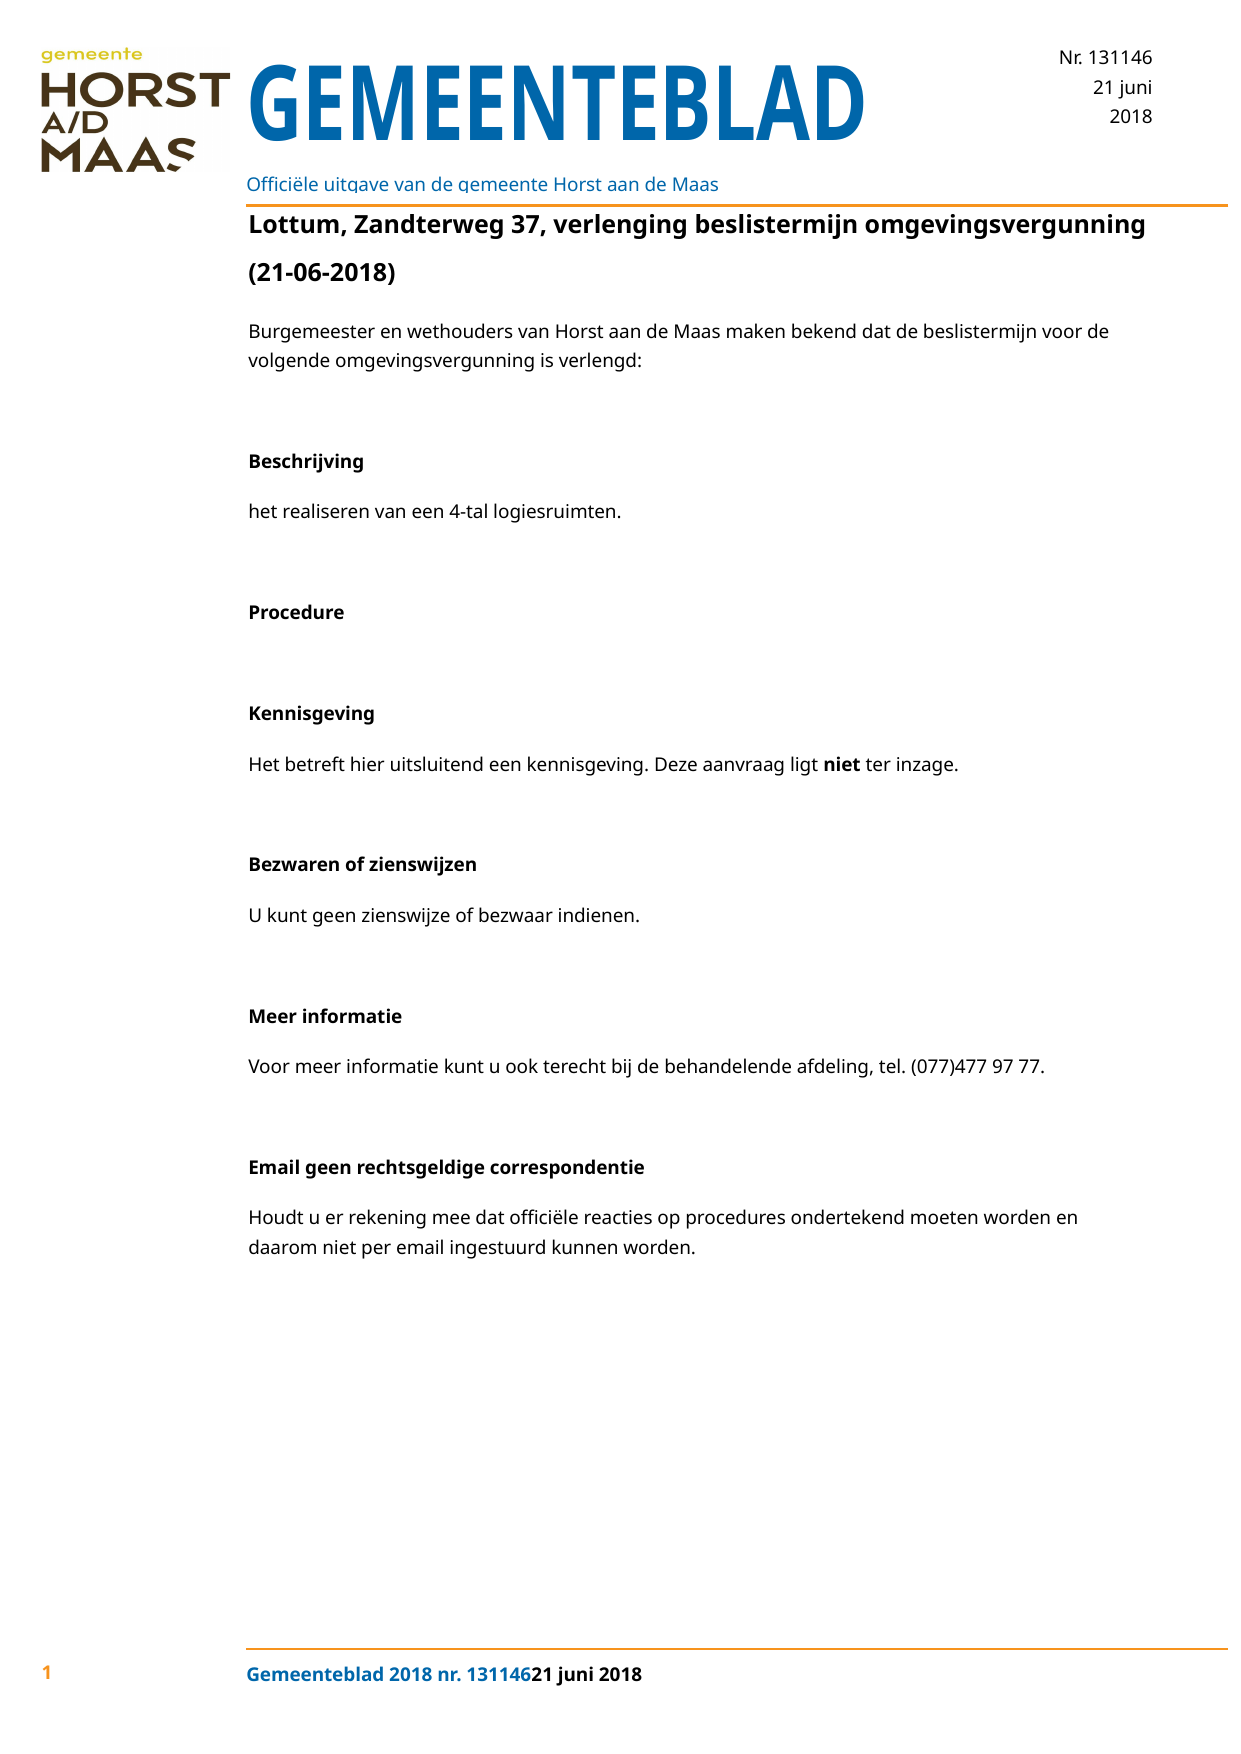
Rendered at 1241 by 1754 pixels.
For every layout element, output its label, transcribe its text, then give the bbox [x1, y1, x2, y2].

text Meer informatie [248, 1003, 1152, 1029]
text Beschrijving [248, 448, 1152, 474]
text Procedure [248, 599, 1152, 625]
picture [41, 47, 231, 172]
text Het betreft hier uitsluitend een kennisgeving. Deze aanvraag ligt niet ter inzage. [248, 751, 1152, 777]
text het realiseren van een 4-tal logiesruimten. [248, 499, 1152, 524]
text Kennisgeving [248, 700, 1152, 726]
text Email geen rechtsgeldige correspondentie [248, 1154, 1152, 1180]
text Bezwaren of zienswijzen [248, 852, 1152, 877]
text U kunt geen zienswijze of bezwaar indienen. [248, 902, 1152, 928]
text Voor meer informatie kunt u ook terecht bij de behandelende afdeling, tel. (077)477 97 77. [248, 1053, 1152, 1079]
text Burgemeester en wethouders van Horst aan de Maas maken bekend dat de beslistermijn voor de volgende omgevingsvergunning is verlengd: [248, 318, 1152, 373]
text Lottum, Zandterweg 37, verlenging beslistermijn omgevingsvergunning (21-06-2018) [248, 207, 1152, 288]
text Houdt u er rekening mee dat officiële reacties op procedures ondertekend moeten worden en daarom niet per email ingestuurd kunnen worden. [248, 1204, 1152, 1260]
